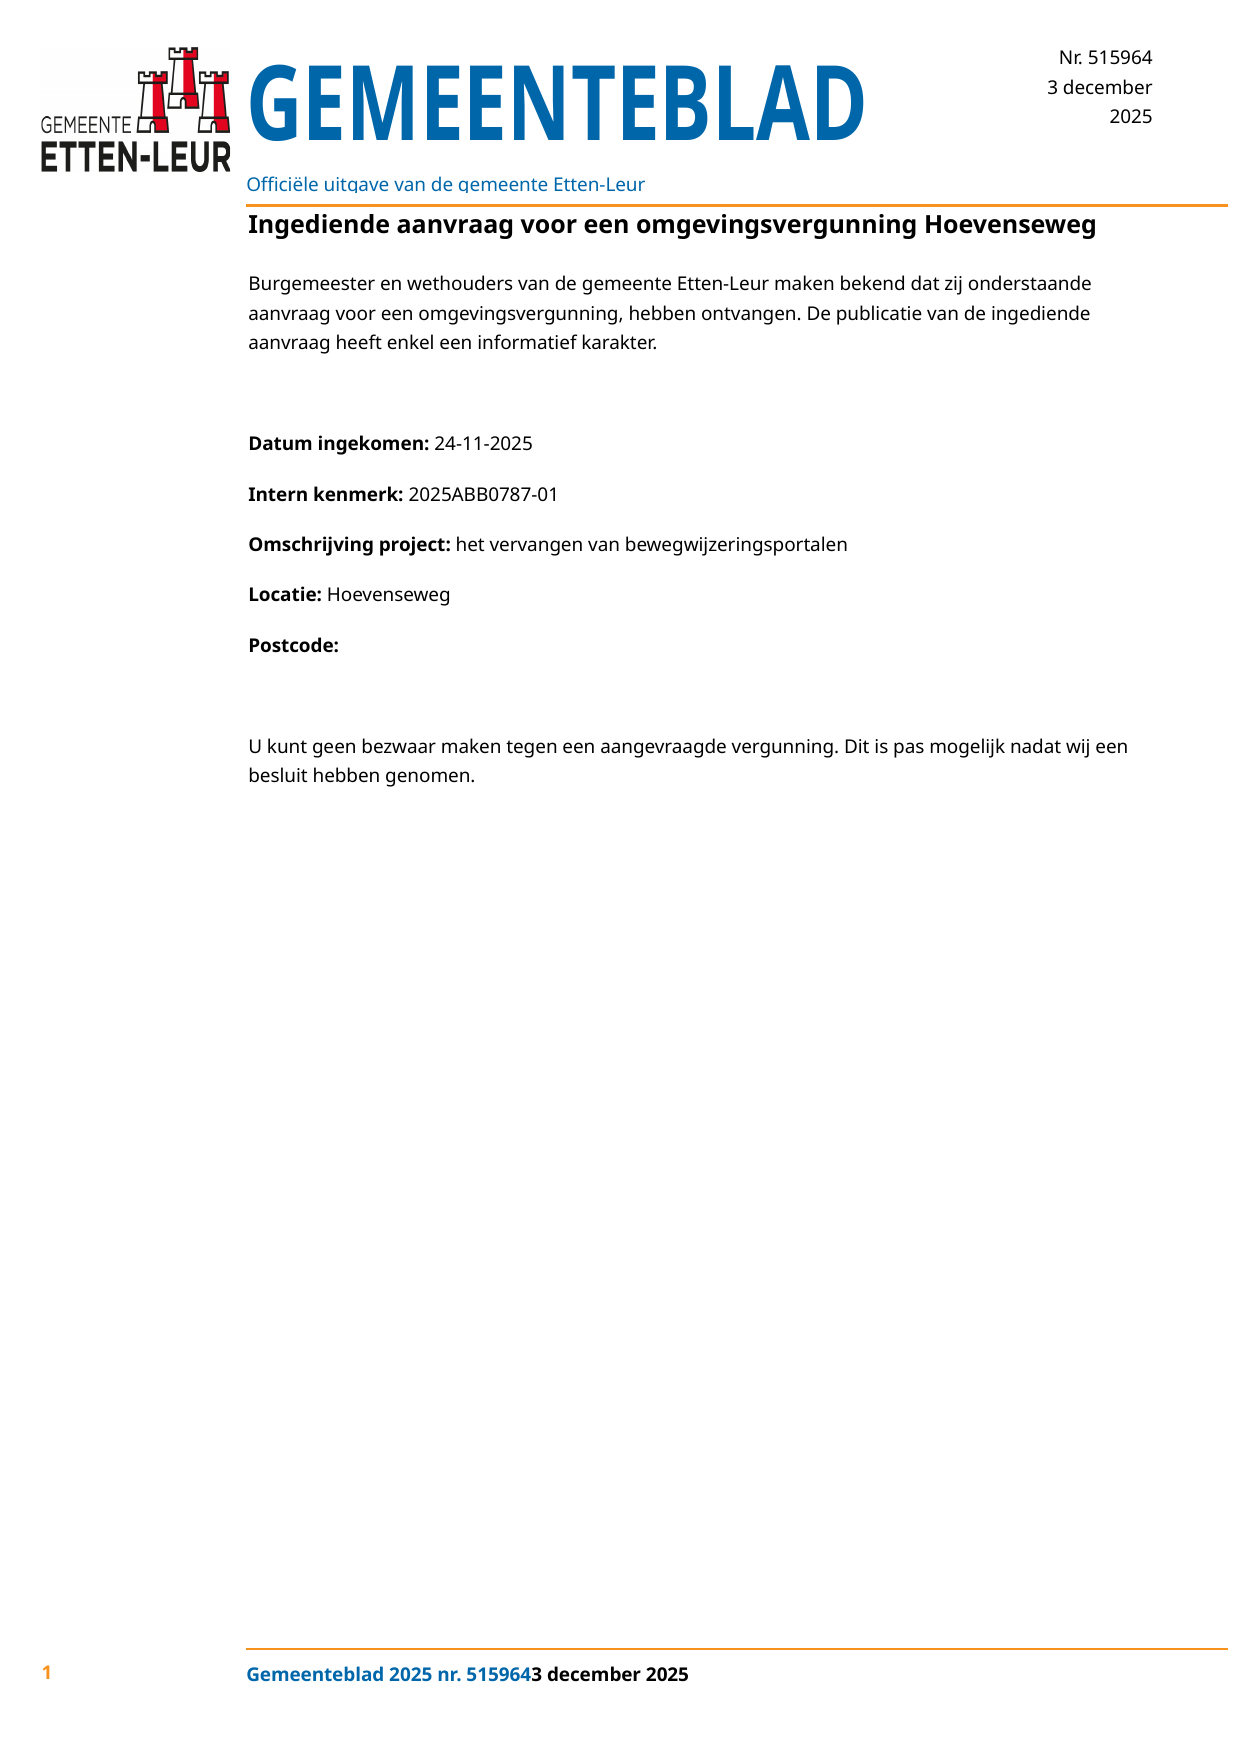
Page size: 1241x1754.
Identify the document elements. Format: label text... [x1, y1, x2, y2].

text Ingediende aanvraag voor een omgevingsvergunning Hoevenseweg [248, 207, 1152, 241]
text Intern kenmerk: 2025ABB0787-01 [248, 481, 1152, 506]
text Burgemeester en wethouders van de gemeente Etten-Leur maken bekend dat zij onderstaande aanvraag voor een omgevingsvergunning, hebben ontvangen. De publicatie van de ingediende aanvraag heeft enkel een informatief karakter. [248, 270, 1152, 355]
text U kunt geen bezwaar maken tegen een aangevraagde vergunning. Dit is pas mogelijk nadat wij een besluit hebben genomen. [248, 733, 1152, 788]
picture [41, 47, 231, 172]
text Locatie: Hoevenseweg [248, 582, 1152, 607]
text Postcode: [248, 632, 1152, 658]
text Datum ingekomen: 24-11-2025 [248, 430, 1152, 456]
text Omschrijving project: het vervangen van bewegwijzeringsportalen [248, 531, 1152, 557]
